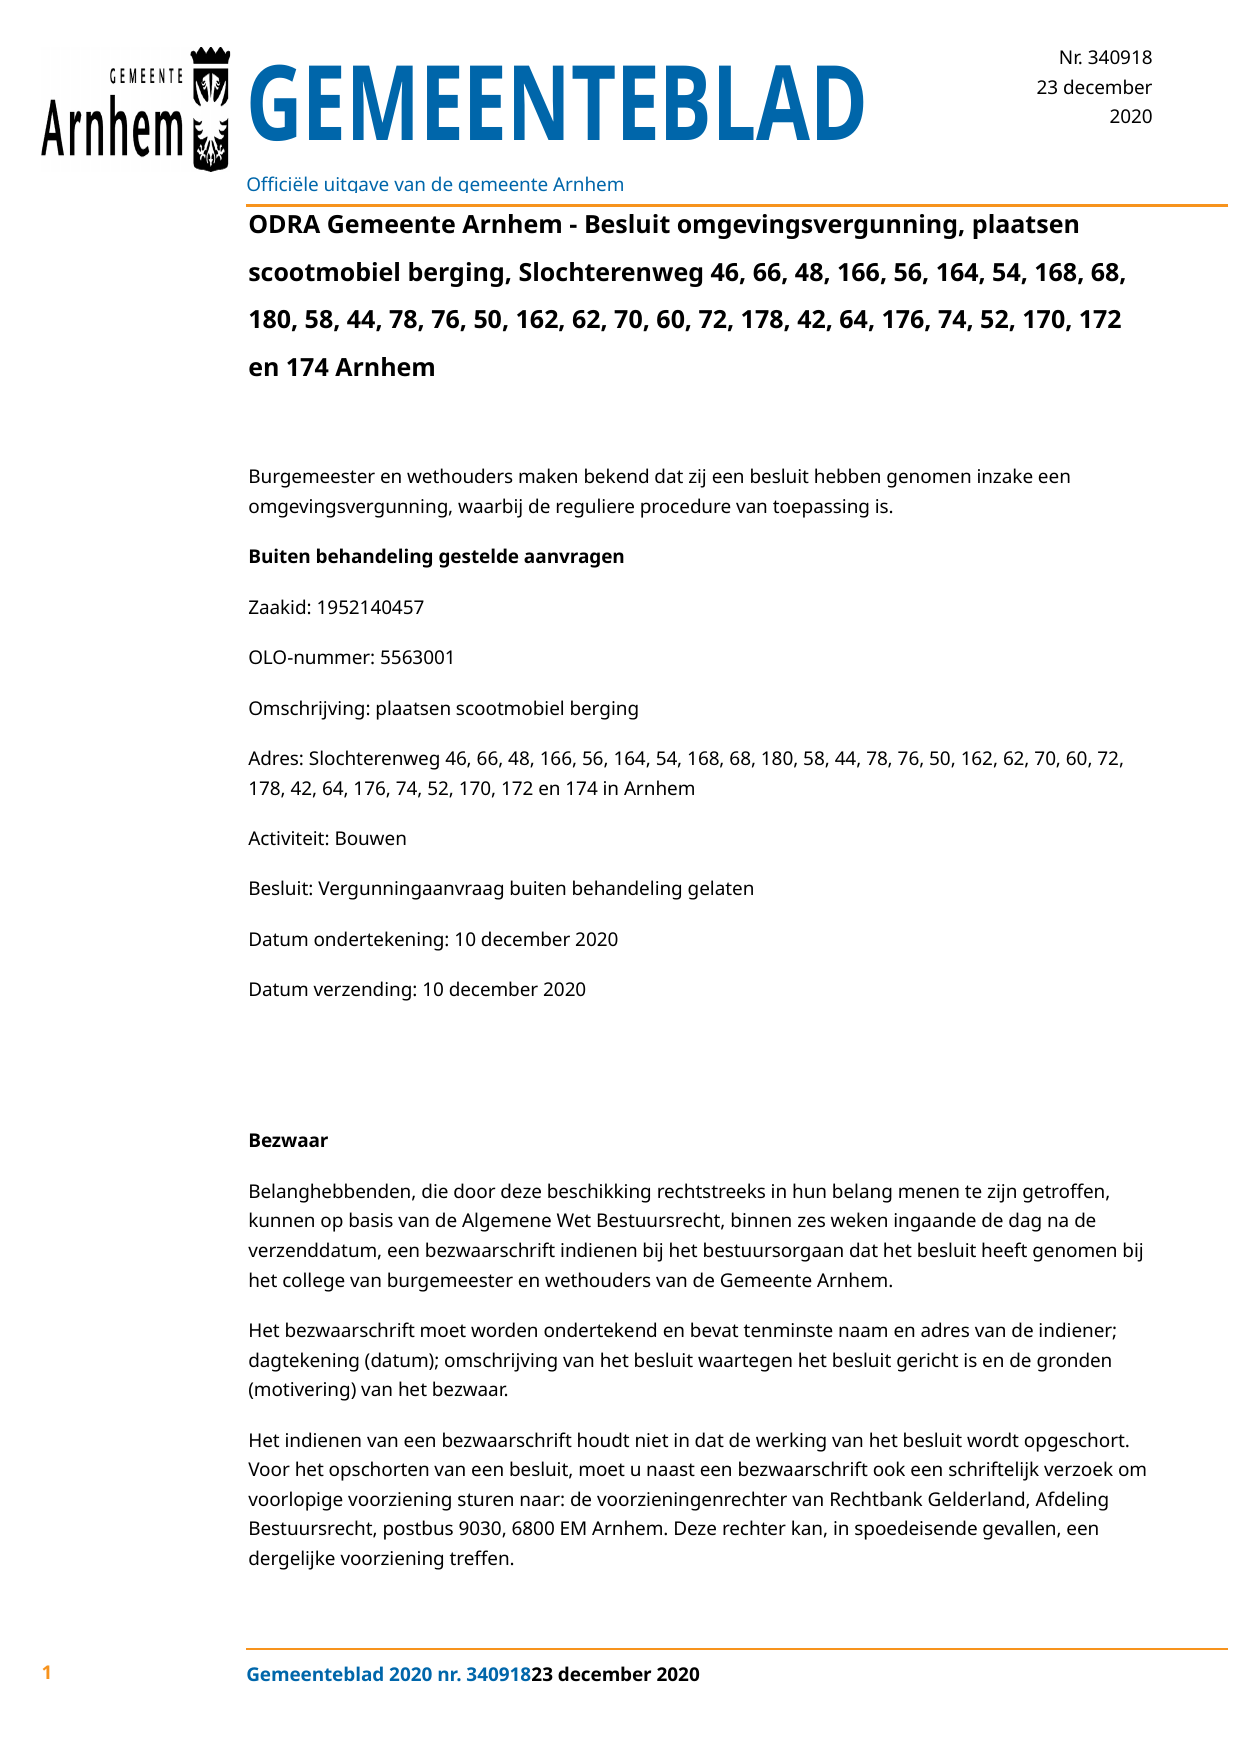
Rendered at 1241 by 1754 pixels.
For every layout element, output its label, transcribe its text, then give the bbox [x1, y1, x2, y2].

text Belanghebbenden, die door deze beschikking rechtstreeks in hun belang menen te zijn getroffen, kunnen op basis van de Algemene Wet Bestuursrecht, binnen zes weken ingaande de dag na de verzenddatum, een bezwaarschrift indienen bij het bestuursorgaan dat het besluit heeft genomen bij het college van burgemeester en wethouders van de Gemeente Arnhem. [248, 1178, 1152, 1293]
text Het bezwaarschrift moet worden ondertekend en bevat tenminste naam en adres van de indiener; dagtekening (datum); omschrijving van het besluit waartegen het besluit gericht is en de gronden (motivering) van het bezwaar. [248, 1317, 1152, 1402]
picture [41, 47, 231, 172]
text Datum ondertekening: 10 december 2020 [248, 926, 1152, 952]
text Adres: Slochterenweg 46, 66, 48, 166, 56, 164, 54, 168, 68, 180, 58, 44, 78, 76, 50, 162, 62, 70, 60, 72, 178, 42, 64, 176, 74, 52, 170, 172 en 174 in Arnhem [248, 745, 1152, 801]
text Activiteit: Bouwen [248, 825, 1152, 851]
text Het indienen van een bezwaarschrift houdt niet in dat de werking van het besluit wordt opgeschort. Voor het opschorten van een besluit, moet u naast een bezwaarschrift ook een schriftelijk verzoek om voorlopige voorziening sturen naar: de voorzieningenrechter van Rechtbank Gelderland, Afdeling Bestuursrecht, postbus 9030, 6800 EM Arnhem. Deze rechter kan, in spoedeisende gevallen, een dergelijke voorziening treffen. [248, 1427, 1152, 1571]
text Bezwaar [248, 1128, 1152, 1153]
text OLO-nummer: 5563001 [248, 644, 1152, 670]
text Datum verzending: 10 december 2020 [248, 976, 1152, 1002]
text Besluit: Vergunningaanvraag buiten behandeling gelaten [248, 876, 1152, 901]
text Burgemeester en wethouders maken bekend dat zij een besluit hebben genomen inzake een omgevingsvergunning, waarbij de reguliere procedure van toepassing is. [248, 463, 1152, 519]
text ODRA Gemeente Arnhem - Besluit omgevingsvergunning, plaatsen scootmobiel berging, Slochterenweg 46, 66, 48, 166, 56, 164, 54, 168, 68, 180, 58, 44, 78, 76, 50, 162, 62, 70, 60, 72, 178, 42, 64, 176, 74, 52, 170, 172 en 174 Arnhem [248, 207, 1152, 384]
text Omschrijving: plaatsen scootmobiel berging [248, 695, 1152, 721]
text Buiten behandeling gestelde aanvragen [248, 543, 1152, 569]
text Zaakid: 1952140457 [248, 594, 1152, 620]
